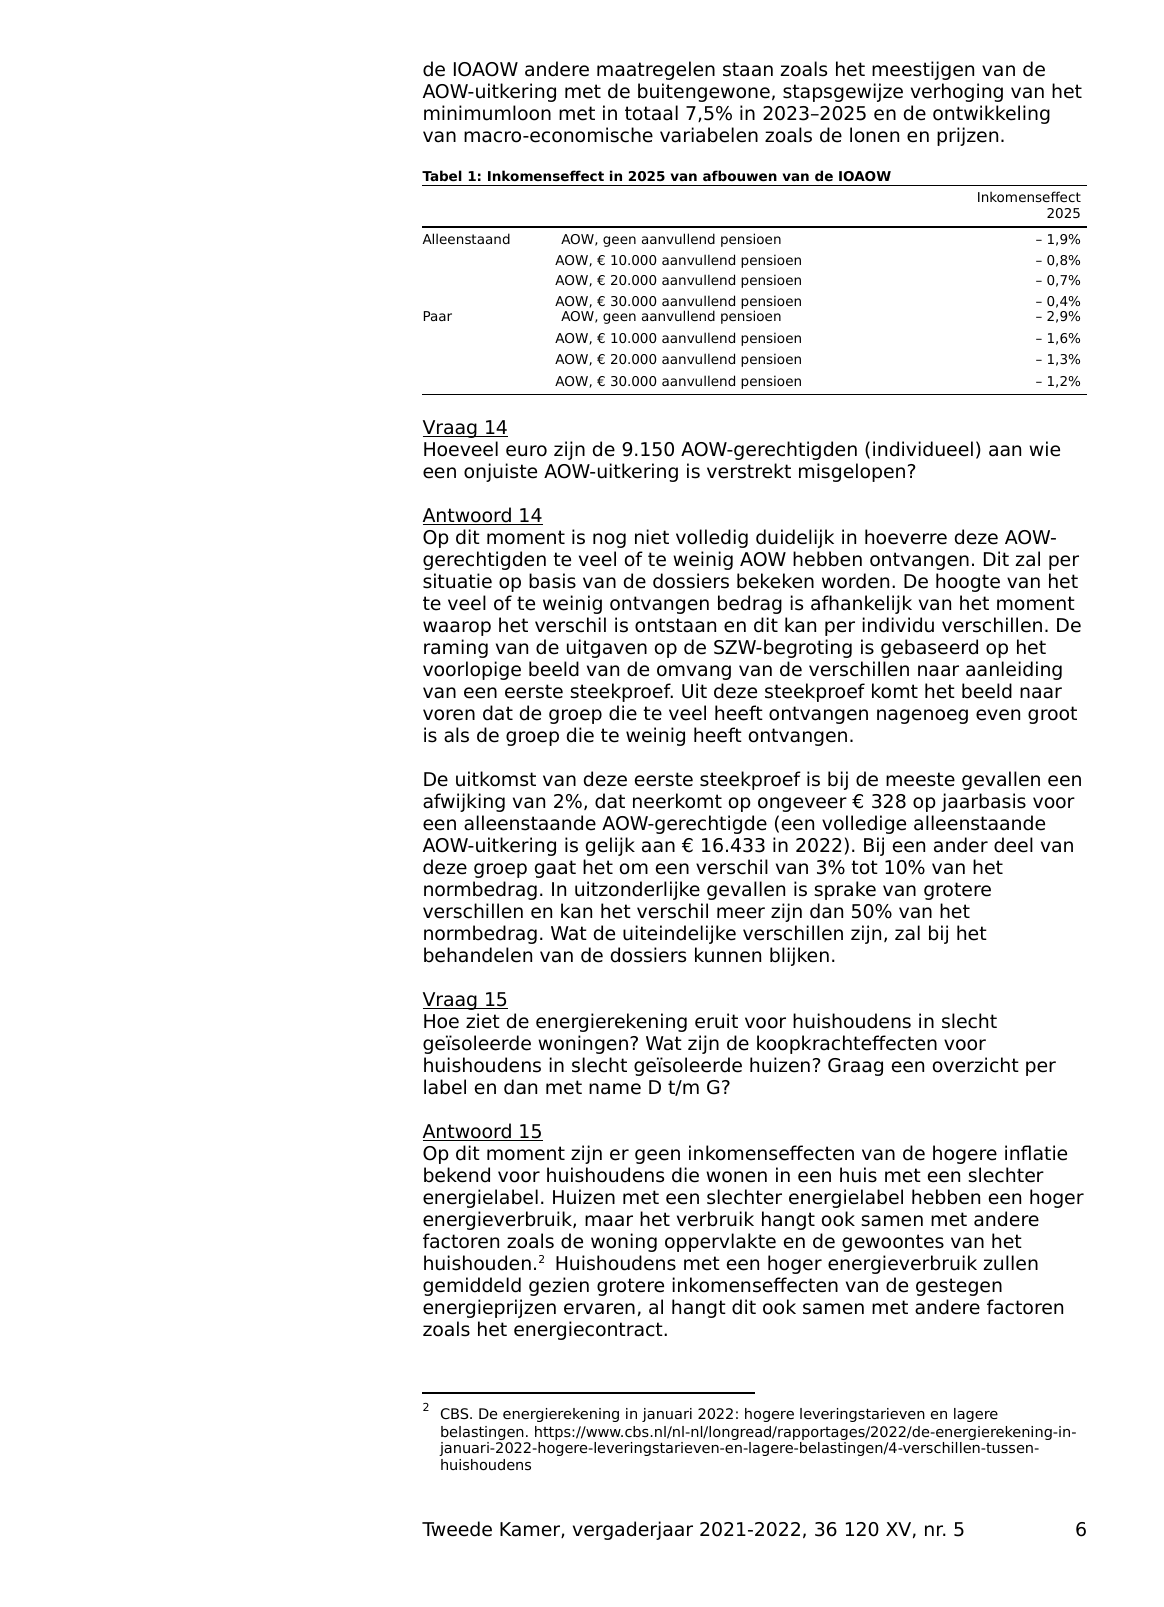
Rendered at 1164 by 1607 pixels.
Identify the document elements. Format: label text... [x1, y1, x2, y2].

table_cell – 1,6% [939, 330, 1087, 351]
table_cell AOW, € 30.000 aanvullend pensioen [555, 373, 939, 394]
table_header Tabel 1: Inkomenseffect in 2025 van afbouwen van de IOAOW [422, 169, 1087, 184]
text Antwoord 14 [422, 505, 1087, 527]
text Hoe ziet de energierekening eruit voor huishoudens in slecht geïsoleerde woningen? Wat zijn de koopkrachteffecten voor huishoudens in slecht geïsoleerde huizen? Graag een overzicht per label en dan met name D t/m G? [422, 1011, 1087, 1099]
table_cell – 1,9% [939, 228, 1087, 248]
table_cell – 1,2% [939, 373, 1087, 394]
table_cell AOW, € 20.000 aanvullend pensioen [555, 268, 939, 289]
text de IOAOW andere maatregelen staan zoals het meestijgen van de AOW-uitkering met de buitengewone, stapsgewijze verhoging van het minimumloon met in totaal 7,5% in 2023–2025 en de ontwikkeling van macro-economische variabelen zoals de lonen en prijzen. [422, 59, 1087, 147]
table_cell – 1,3% [939, 351, 1087, 372]
text Vraag 15 [422, 989, 1087, 1011]
table_cell Inkomenseffect 2025 [939, 186, 1087, 226]
table_cell [555, 186, 939, 226]
table_cell AOW, geen aanvullend pensioen [555, 228, 939, 248]
table_cell AOW, € 20.000 aanvullend pensioen [555, 351, 939, 372]
table_cell – 0,8% [939, 248, 1087, 268]
table_cell – 2,9% [939, 309, 1087, 329]
text Antwoord 15 [422, 1121, 1087, 1143]
text Hoeveel euro zijn de 9.150 AOW-gerechtigden (individueel) aan wie een onjuiste AOW-uitkering is verstrekt misgelopen? [422, 439, 1087, 483]
table_cell AOW, € 30.000 aanvullend pensioen [555, 289, 939, 309]
table_cell AOW, € 10.000 aanvullend pensioen [555, 330, 939, 351]
table_cell – 0,4% [939, 289, 1087, 309]
text De uitkomst van deze eerste steekproef is bij de meeste gevallen een afwijking van 2%, dat neerkomt op ongeveer € 328 op jaarbasis voor een alleenstaande AOW-gerechtigde (een volledige alleenstaande AOW-uitkering is gelijk aan € 16.433 in 2022). Bij een ander deel van deze groep gaat het om een verschil van 3% tot 10% van het normbedrag. In uitzonderlijke gevallen is sprake van grotere verschillen en kan het verschil meer zijn dan 50% van het normbedrag. Wat de uiteindelijke verschillen zijn, zal bij het behandelen van de dossiers kunnen blijken. [422, 769, 1087, 967]
table_cell Paar [422, 309, 555, 394]
text Vraag 14 [422, 417, 1087, 439]
table_cell Alleenstaand [422, 228, 555, 309]
text CBS. De energierekening in januari 2022: hogere leveringstarieven en lagere belastingen. https://www.cbs.nl/nl-nl/longread/rapportages/2022/de-energierekening-in-januari-2022-hogere-leveringstarieven-en-lagere-belastingen/4-verschillen-tussen-huishoudens [422, 1402, 1087, 1474]
table_cell AOW, € 10.000 aanvullend pensioen [555, 248, 939, 268]
table_cell – 0,7% [939, 268, 1087, 289]
table_cell AOW, geen aanvullend pensioen [555, 309, 939, 329]
text Op dit moment zijn er geen inkomenseffecten van de hogere inflatie bekend voor huishoudens die wonen in een huis met een slechter energielabel. Huizen met een slechter energielabel hebben een hoger energieverbruik, maar het verbruik hangt ook samen met andere factoren zoals de woning oppervlakte en de gewoontes van het huishouden. Huishoudens met een hoger energieverbruik zullen gemiddeld gezien grotere inkomenseffecten van de gestegen energieprijzen ervaren, al hangt dit ook samen met andere factoren zoals het energiecontract. [422, 1143, 1087, 1341]
table_cell [422, 186, 555, 226]
text Op dit moment is nog niet volledig duidelijk in hoeverre deze AOW-gerechtigden te veel of te weinig AOW hebben ontvangen. Dit zal per situatie op basis van de dossiers bekeken worden. De hoogte van het te veel of te weinig ontvangen bedrag is afhankelijk van het moment waarop het verschil is ontstaan en dit kan per individu verschillen. De raming van de uitgaven op de SZW-begroting is gebaseerd op het voorlopige beeld van de omvang van de verschillen naar aanleiding van een eerste steekproef. Uit deze steekproef komt het beeld naar voren dat de groep die te veel heeft ontvangen nagenoeg even groot is als de groep die te weinig heeft ontvangen. [422, 527, 1087, 747]
